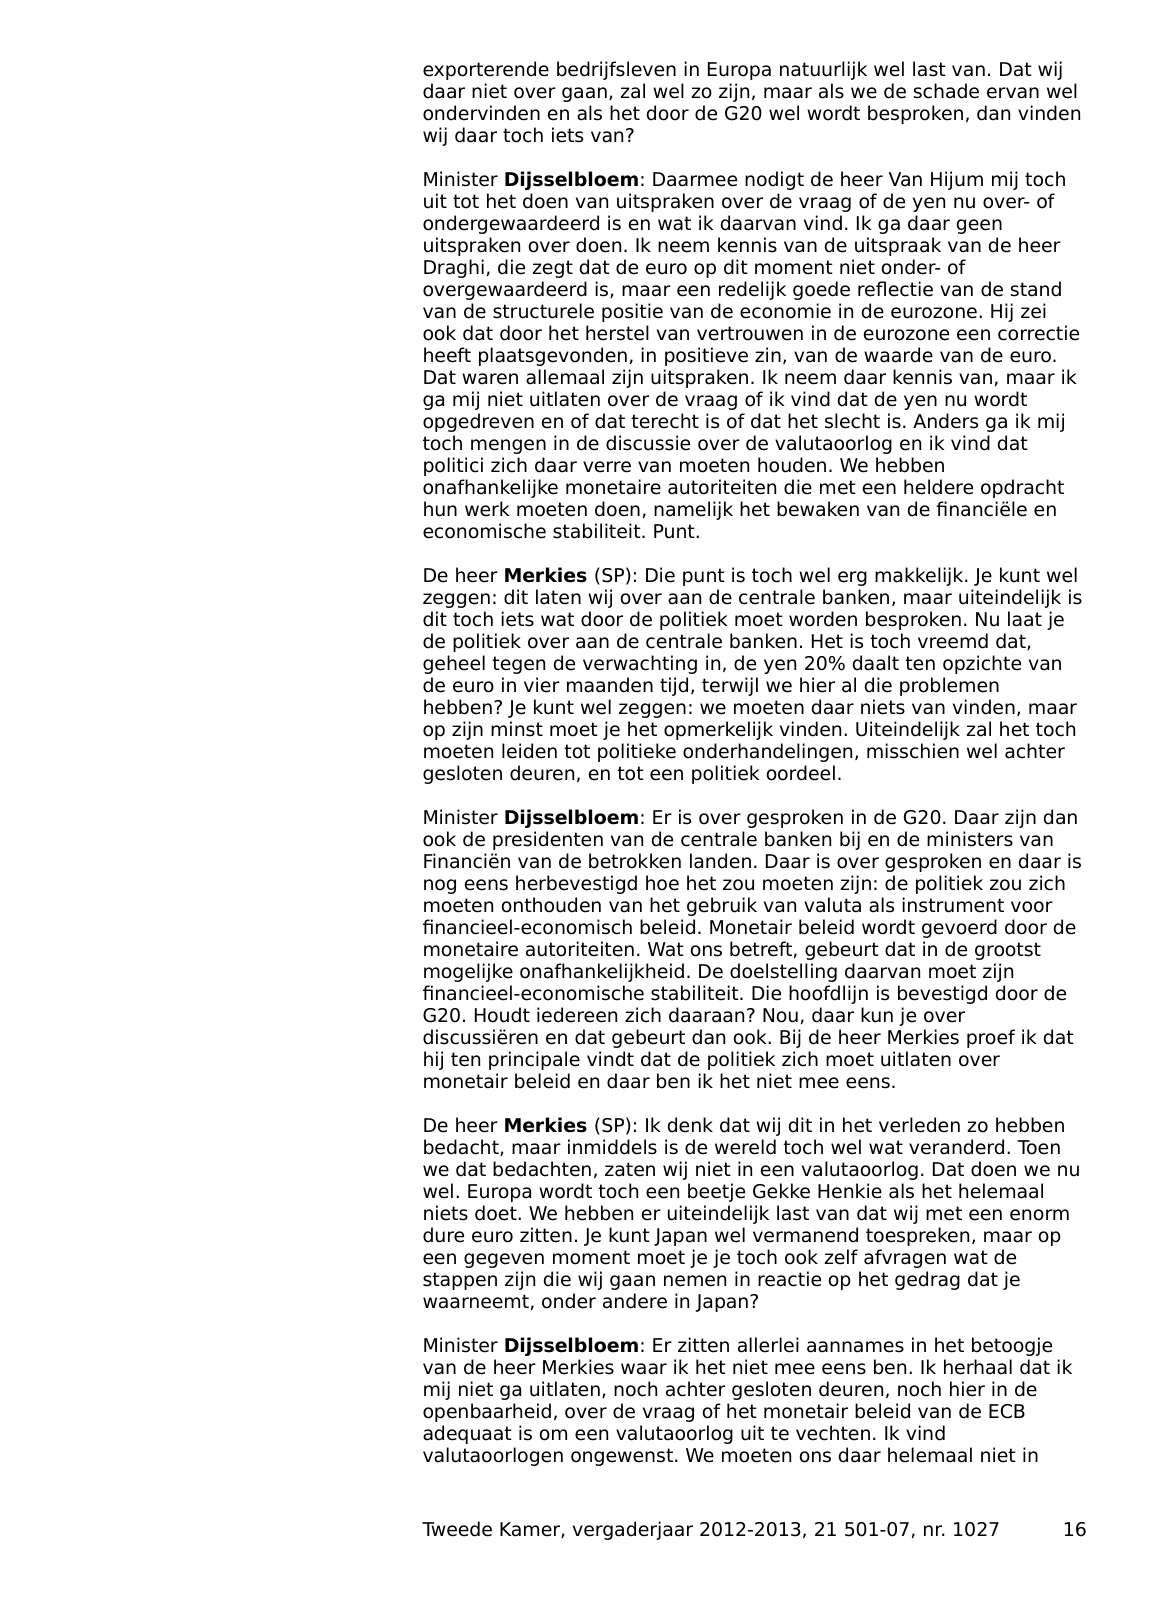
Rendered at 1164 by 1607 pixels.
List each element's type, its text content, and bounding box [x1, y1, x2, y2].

text exporterende bedrijfsleven in Europa natuurlijk wel last van. Dat wij daar niet over gaan, zal wel zo zijn, maar als we de schade ervan wel ondervinden en als het door de G20 wel wordt besproken, dan vinden wij daar toch iets van? [422, 59, 1087, 147]
text Minister Dijsselbloem: Er zitten allerlei aannames in het betoogje van de heer Merkies waar ik het niet mee eens ben. Ik herhaal dat ik mij niet ga uitlaten, noch achter gesloten deuren, noch hier in de openbaarheid, over de vraag of het monetair beleid van de ECB adequaat is om een valutaoorlog uit te vechten. Ik vind valutaoorlogen ongewenst. We moeten ons daar helemaal niet in [422, 1335, 1087, 1467]
text Minister Dijsselbloem: Daarmee nodigt de heer Van Hijum mij toch uit tot het doen van uitspraken over de vraag of de yen nu over- of ondergewaardeerd is en wat ik daarvan vind. Ik ga daar geen uitspraken over doen. Ik neem kennis van de uitspraak van de heer Draghi, die zegt dat de euro op dit moment niet onder- of overgewaardeerd is, maar een redelijk goede reflectie van de stand van de structurele positie van de economie in de eurozone. Hij zei ook dat door het herstel van vertrouwen in de eurozone een correctie heeft plaatsgevonden, in positieve zin, van de waarde van de euro. Dat waren allemaal zijn uitspraken. Ik neem daar kennis van, maar ik ga mij niet uitlaten over de vraag of ik vind dat de yen nu wordt opgedreven en of dat terecht is of dat het slecht is. Anders ga ik mij toch mengen in de discussie over de valutaoorlog en ik vind dat politici zich daar verre van moeten houden. We hebben onafhankelijke monetaire autoriteiten die met een heldere opdracht hun werk moeten doen, namelijk het bewaken van de financiële en economische stabiliteit. Punt. [422, 169, 1087, 543]
text De heer Merkies (SP): Ik denk dat wij dit in het verleden zo hebben bedacht, maar inmiddels is de wereld toch wel wat veranderd. Toen we dat bedachten, zaten wij niet in een valutaoorlog. Dat doen we nu wel. Europa wordt toch een beetje Gekke Henkie als het helemaal niets doet. We hebben er uiteindelijk last van dat wij met een enorm dure euro zitten. Je kunt Japan wel vermanend toespreken, maar op een gegeven moment moet je je toch ook zelf afvragen wat de stappen zijn die wij gaan nemen in reactie op het gedrag dat je waarneemt, onder andere in Japan? [422, 1115, 1087, 1313]
text Minister Dijsselbloem: Er is over gesproken in de G20. Daar zijn dan ook de presidenten van de centrale banken bij en de ministers van Financiën van de betrokken landen. Daar is over gesproken en daar is nog eens herbevestigd hoe het zou moeten zijn: de politiek zou zich moeten onthouden van het gebruik van valuta als instrument voor financieel-economisch beleid. Monetair beleid wordt gevoerd door de monetaire autoriteiten. Wat ons betreft, gebeurt dat in de grootst mogelijke onafhankelijkheid. De doelstelling daarvan moet zijn financieel-economische stabiliteit. Die hoofdlijn is bevestigd door de G20. Houdt iedereen zich daaraan? Nou, daar kun je over discussiëren en dat gebeurt dan ook. Bij de heer Merkies proef ik dat hij ten principale vindt dat de politiek zich moet uitlaten over monetair beleid en daar ben ik het niet mee eens. [422, 807, 1087, 1093]
text De heer Merkies (SP): Die punt is toch wel erg makkelijk. Je kunt wel zeggen: dit laten wij over aan de centrale banken, maar uiteindelijk is dit toch iets wat door de politiek moet worden besproken. Nu laat je de politiek over aan de centrale banken. Het is toch vreemd dat, geheel tegen de verwachting in, de yen 20% daalt ten opzichte van de euro in vier maanden tijd, terwijl we hier al die problemen hebben? Je kunt wel zeggen: we moeten daar niets van vinden, maar op zijn minst moet je het opmerkelijk vinden. Uiteindelijk zal het toch moeten leiden tot politieke onderhandelingen, misschien wel achter gesloten deuren, en tot een politiek oordeel. [422, 565, 1087, 785]
